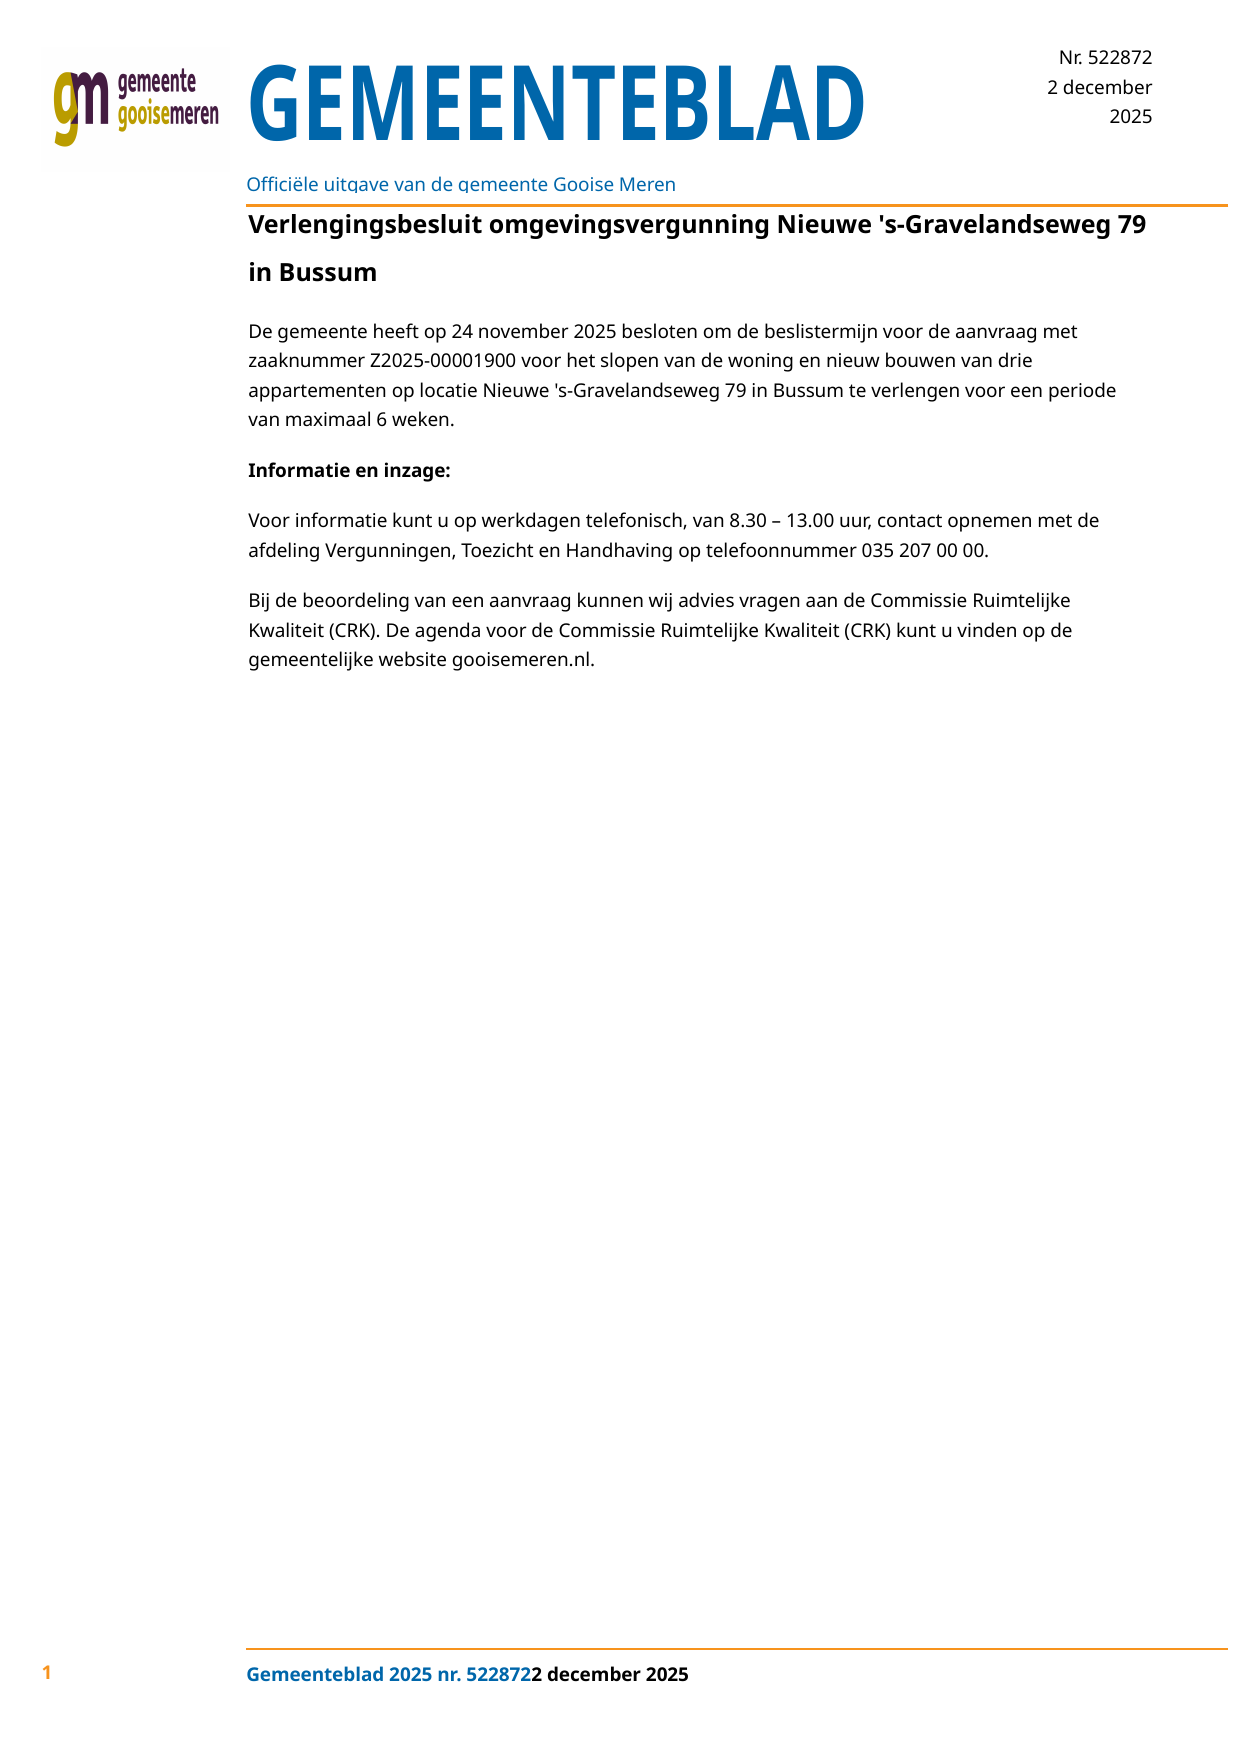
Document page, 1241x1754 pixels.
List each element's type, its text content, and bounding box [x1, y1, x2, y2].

text Bij de beoordeling van een aanvraag kunnen wij advies vragen aan de Commissie Ruimtelijke Kwaliteit (CRK). De agenda voor de Commissie Ruimtelijke Kwaliteit (CRK) kunt u vinden op de gemeentelijke website gooisemeren.nl. [248, 587, 1152, 672]
text Verlengingsbesluit omgevingsvergunning Nieuwe 's-Gravelandseweg 79 in Bussum [248, 207, 1152, 288]
picture [41, 47, 231, 172]
text Voor informatie kunt u op werkdagen telefonisch, van 8.30 – 13.00 uur, contact opnemen met de afdeling Vergunningen, Toezicht en Handhaving op telefoonnummer 035 207 00 00. [248, 507, 1152, 563]
text De gemeente heeft op 24 november 2025 besloten om de beslistermijn voor de aanvraag met zaaknummer Z2025-00001900 voor het slopen van de woning en nieuw bouwen van drie appartementen op locatie Nieuwe 's-Gravelandseweg 79 in Bussum te verlengen voor een periode van maximaal 6 weken. [248, 318, 1152, 432]
text Informatie en inzage: [248, 457, 1152, 483]
